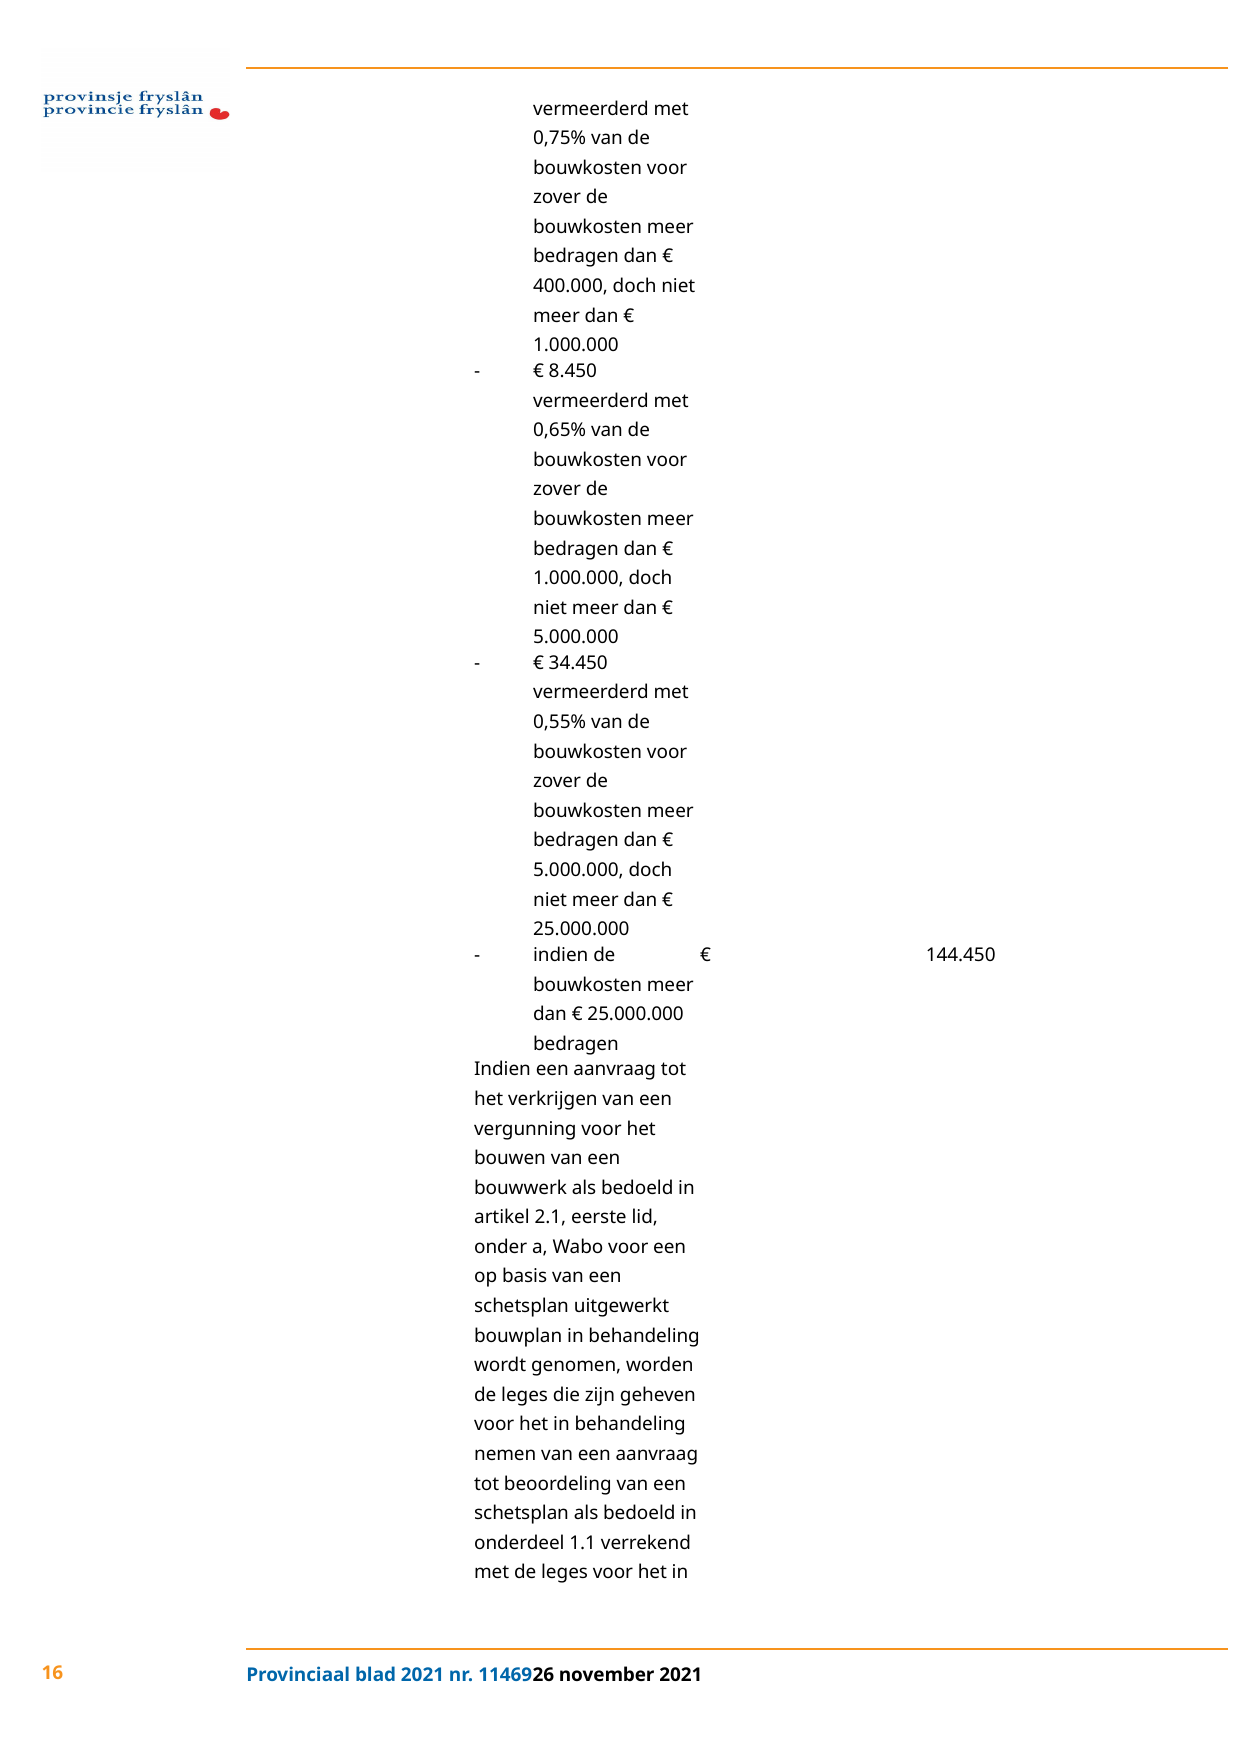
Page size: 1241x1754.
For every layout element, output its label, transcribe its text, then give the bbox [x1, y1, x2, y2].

table_cell [700, 95, 926, 357]
table_cell [926, 357, 1152, 649]
table_cell [700, 357, 926, 649]
table_cell € 34.450 vermeerderd met 0,55% van de bouwkosten voor zover de bouwkosten meer bedragen dan € 5.000.000, doch niet meer dan € 25.000.000 [474, 649, 700, 941]
table_cell [700, 1056, 926, 1584]
table_cell Indien een aanvraag tot het verkrijgen van een vergunning voor het bouwen van een bouwwerk als bedoeld in artikel 2.1, eerste lid, onder a, Wabo voor een op basis van een schetsplan uitgewerkt bouwplan in behandeling wordt genomen, worden de leges die zijn geheven voor het in behandeling nemen van een aanvraag tot beoordeling van een schetsplan als bedoeld in onderdeel 1.1 verrekend met de leges voor het in [474, 1056, 700, 1584]
table_cell 144.450 [926, 941, 1152, 1056]
table_cell € [700, 941, 926, 1056]
table_cell € 8.450 vermeerderd met 0,65% van de bouwkosten voor zover de bouwkosten meer bedragen dan € 1.000.000, doch niet meer dan € 5.000.000 [474, 357, 700, 649]
table_cell indien de bouwkosten meer dan € 25.000.000 bedragen [474, 941, 700, 1056]
table_cell [700, 649, 926, 941]
table_cell [926, 1056, 1152, 1584]
table_cell [926, 95, 1152, 357]
table_cell vermeerderd met 0,75% van de bouwkosten voor zover de bouwkosten meer bedragen dan € 400.000, doch niet meer dan € 1.000.000 [474, 95, 700, 357]
picture [41, 47, 231, 172]
table_cell [926, 649, 1152, 941]
table_cell [248, 95, 474, 1584]
